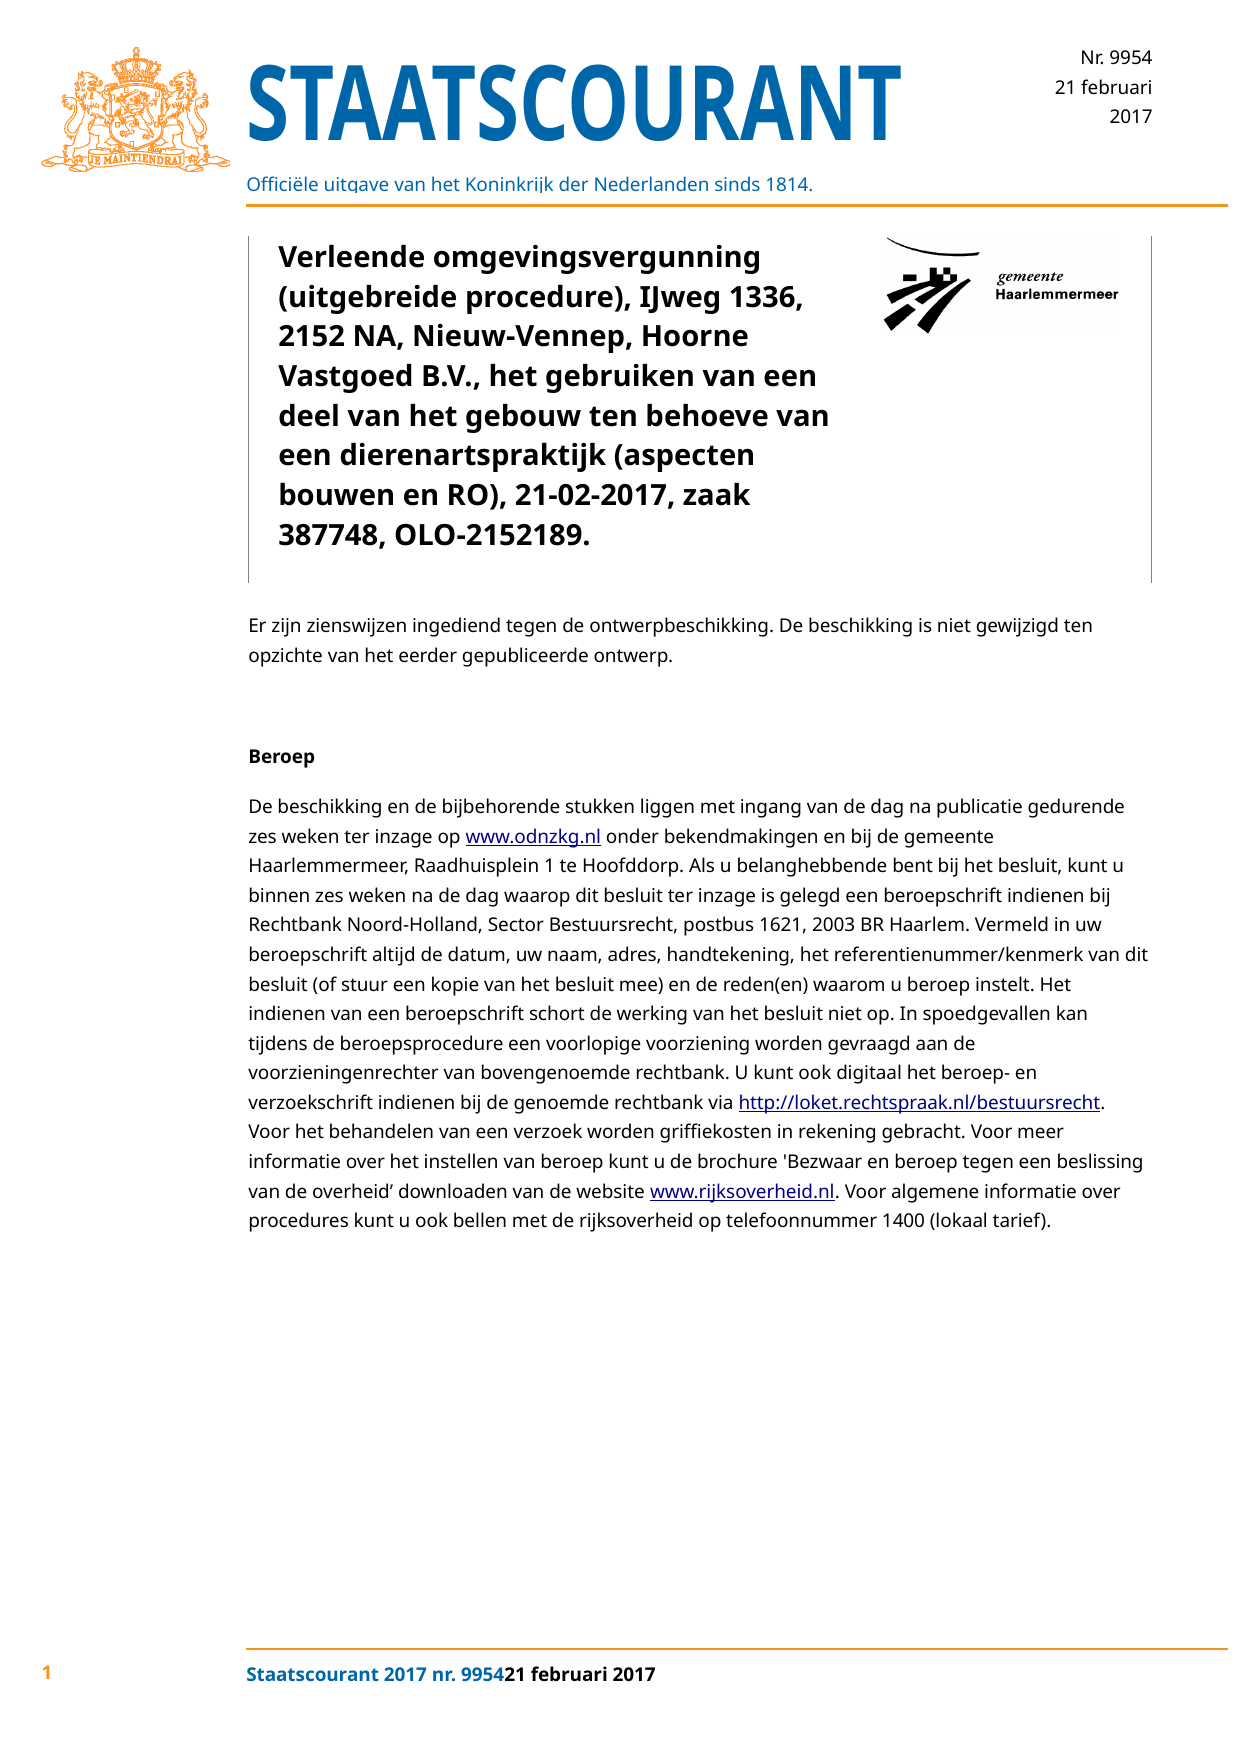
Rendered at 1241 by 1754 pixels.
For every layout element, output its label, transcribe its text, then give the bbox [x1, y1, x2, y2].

picture [882, 236, 1119, 334]
table_header [850, 236, 1151, 583]
text Er zijn zienswijzen ingediend tegen de ontwerpbeschikking. De beschikking is niet gewijzigd ten opzichte van het eerder gepubliceerde ontwerp. [248, 612, 1152, 668]
table_header Verleende omgevingsvergunning (uitgebreide procedure), IJweg 1336, 2152 NA, Nieuw-Vennep, Hoorne Vastgoed B.V., het gebruiken van een deel van het gebouw ten behoeve van een dierenartspraktijk (aspecten bouwen en RO), 21-02-2017, zaak 387748, OLO-2152189. [249, 236, 850, 583]
text Beroep [248, 743, 1152, 768]
text De beschikking en de bijbehorende stukken liggen met ingang van de dag na publicatie gedurende zes weken ter inzage op www.odnzkg.nl onder bekendmakingen en bij de gemeente Haarlemmermeer, Raadhuisplein 1 te Hoofddorp. Als u belanghebbende bent bij het besluit, kunt u binnen zes weken na de dag waarop dit besluit ter inzage is gelegd een beroepschrift indienen bij Rechtbank Noord-Holland, Sector Bestuursrecht, postbus 1621, 2003 BR Haarlem. Vermeld in uw beroepschrift altijd de datum, uw naam, adres, handtekening, het referentienummer/kenmerk van dit besluit (of stuur een kopie van het besluit mee) en de reden(en) waarom u beroep instelt. Het indienen van een beroepschrift schort de werking van het besluit niet op. In spoedgevallen kan tijdens de beroepsprocedure een voorlopige voorziening worden gevraagd aan de voorzieningenrechter van bovengenoemde rechtbank. U kunt ook digitaal het beroep- en verzoekschrift indienen bij de genoemde rechtbank via http://loket.rechtspraak.nl/bestuursrecht. Voor het behandelen van een verzoek worden griffiekosten in rekening gebracht. Voor meer informatie over het instellen van beroep kunt u de brochure 'Bezwaar en beroep tegen een beslissing van de overheid’ downloaden van de website www.rijksoverheid.nl. Voor algemene informatie over procedures kunt u ook bellen met de rijksoverheid op telefoonnummer 1400 (lokaal tarief). [248, 793, 1152, 1233]
picture [41, 47, 231, 172]
